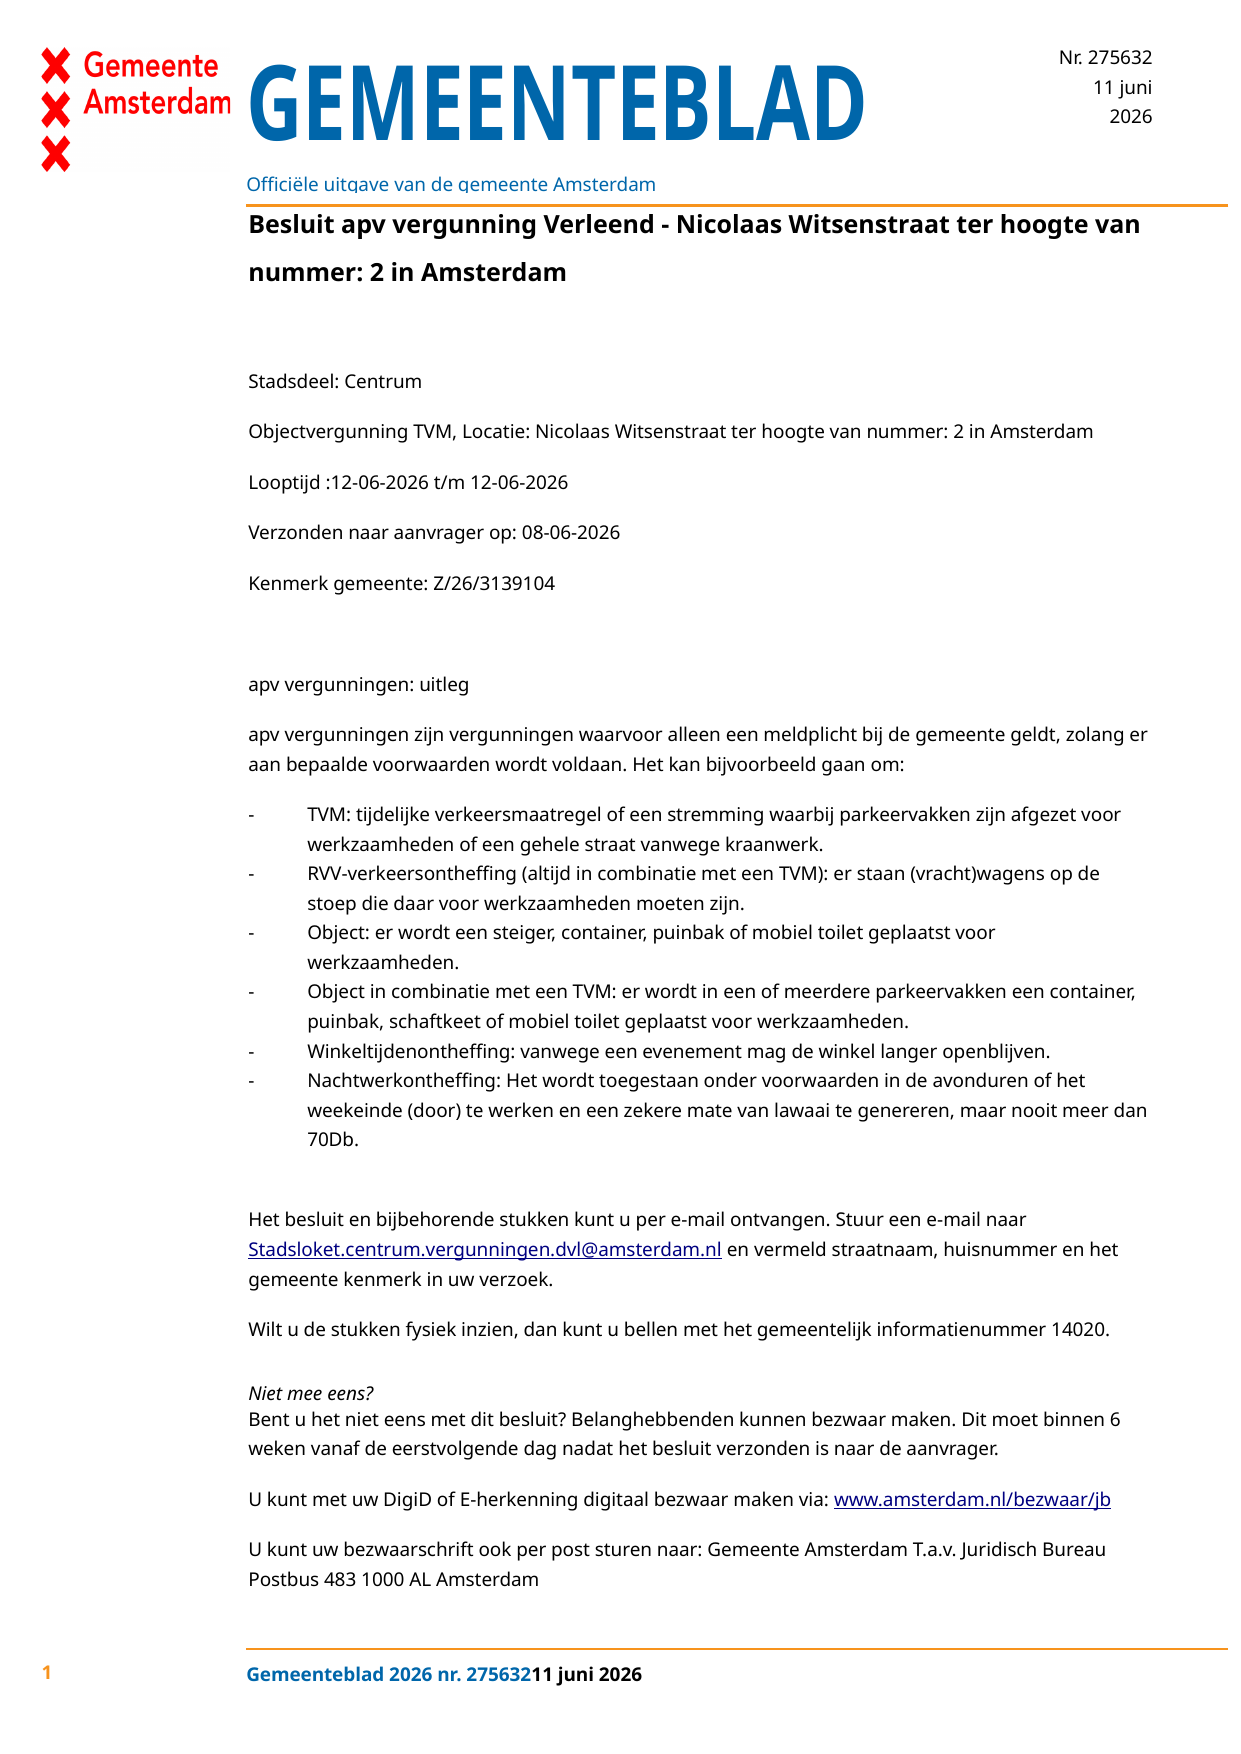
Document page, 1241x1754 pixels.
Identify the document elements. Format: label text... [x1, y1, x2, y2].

list Object in combinatie met een TVM: er wordt in een of meerdere parkeervakken een container, puinbak, schaftkeet of mobiel toilet geplaatst voor werkzaamheden. [248, 979, 1152, 1034]
text Bent u het niet eens met dit besluit? Belanghebbenden kunnen bezwaar maken. Dit moet binnen 6 weken vanaf de eerstvolgende dag nadat het besluit verzonden is naar de aanvrager. [248, 1406, 1152, 1461]
text Het besluit en bijbehorende stukken kunt u per e-mail ontvangen. Stuur een e-mail naar Stadsloket.centrum.vergunningen.dvl@amsterdam.nl en vermeld straatnaam, huisnummer en het gemeente kenmerk in uw verzoek. [248, 1207, 1152, 1292]
text Wilt u de stukken fysiek inzien, dan kunt u bellen met het gemeentelijk informatienummer 14020. [248, 1316, 1152, 1342]
text apv vergunningen zijn vergunningen waarvoor alleen een meldplicht bij de gemeente geldt, zolang er aan bepaalde voorwaarden wordt voldaan. Het kan bijvoorbeeld gaan om: [248, 721, 1152, 777]
text Niet mee eens? [248, 1380, 1152, 1406]
text apv vergunningen: uitleg [248, 671, 1152, 697]
text Looptijd :12-06-2026 t/m 12-06-2026 [248, 469, 1152, 495]
list Nachtwerkontheffing: Het wordt toegestaan onder voorwaarden in de avonduren of het weekeinde (door) te werken en een zekere mate van lawaai te genereren, maar nooit meer dan 70Db. [248, 1067, 1152, 1152]
text Verzonden naar aanvrager op: 08-06-2026 [248, 519, 1152, 545]
picture [41, 47, 231, 172]
list RVV-verkeersontheffing (altijd in combinatie met een TVM): er staan (vracht)wagens op de stoep die daar voor werkzaamheden moeten zijn. [248, 860, 1152, 916]
list Winkeltijdenontheffing: vanwege een evenement mag de winkel langer openblijven. [248, 1038, 1152, 1064]
text U kunt uw bezwaarschrift ook per post sturen naar: Gemeente Amsterdam T.a.v. Juridisch Bureau Postbus 483 1000 AL Amsterdam [248, 1536, 1152, 1592]
text U kunt met uw DigiD of E-herkenning digitaal bezwaar maken via: www.amsterdam.nl/bezwaar/jb [248, 1486, 1152, 1512]
text Kenmerk gemeente: Z/26/3139104 [248, 570, 1152, 596]
text Objectvergunning TVM, Locatie: Nicolaas Witsenstraat ter hoogte van nummer: 2 in Amsterdam [248, 419, 1152, 444]
text Stadsdeel: Centrum [248, 368, 1152, 394]
text Besluit apv vergunning Verleend - Nicolaas Witsenstraat ter hoogte van nummer: 2 in Amsterdam [248, 207, 1152, 288]
list Object: er wordt een steiger, container, puinbak of mobiel toilet geplaatst voor werkzaamheden. [248, 919, 1152, 975]
list TVM: tijdelijke verkeersmaatregel of een stremming waarbij parkeervakken zijn afgezet voor werkzaamheden of een gehele straat vanwege kraanwerk. [248, 801, 1152, 857]
